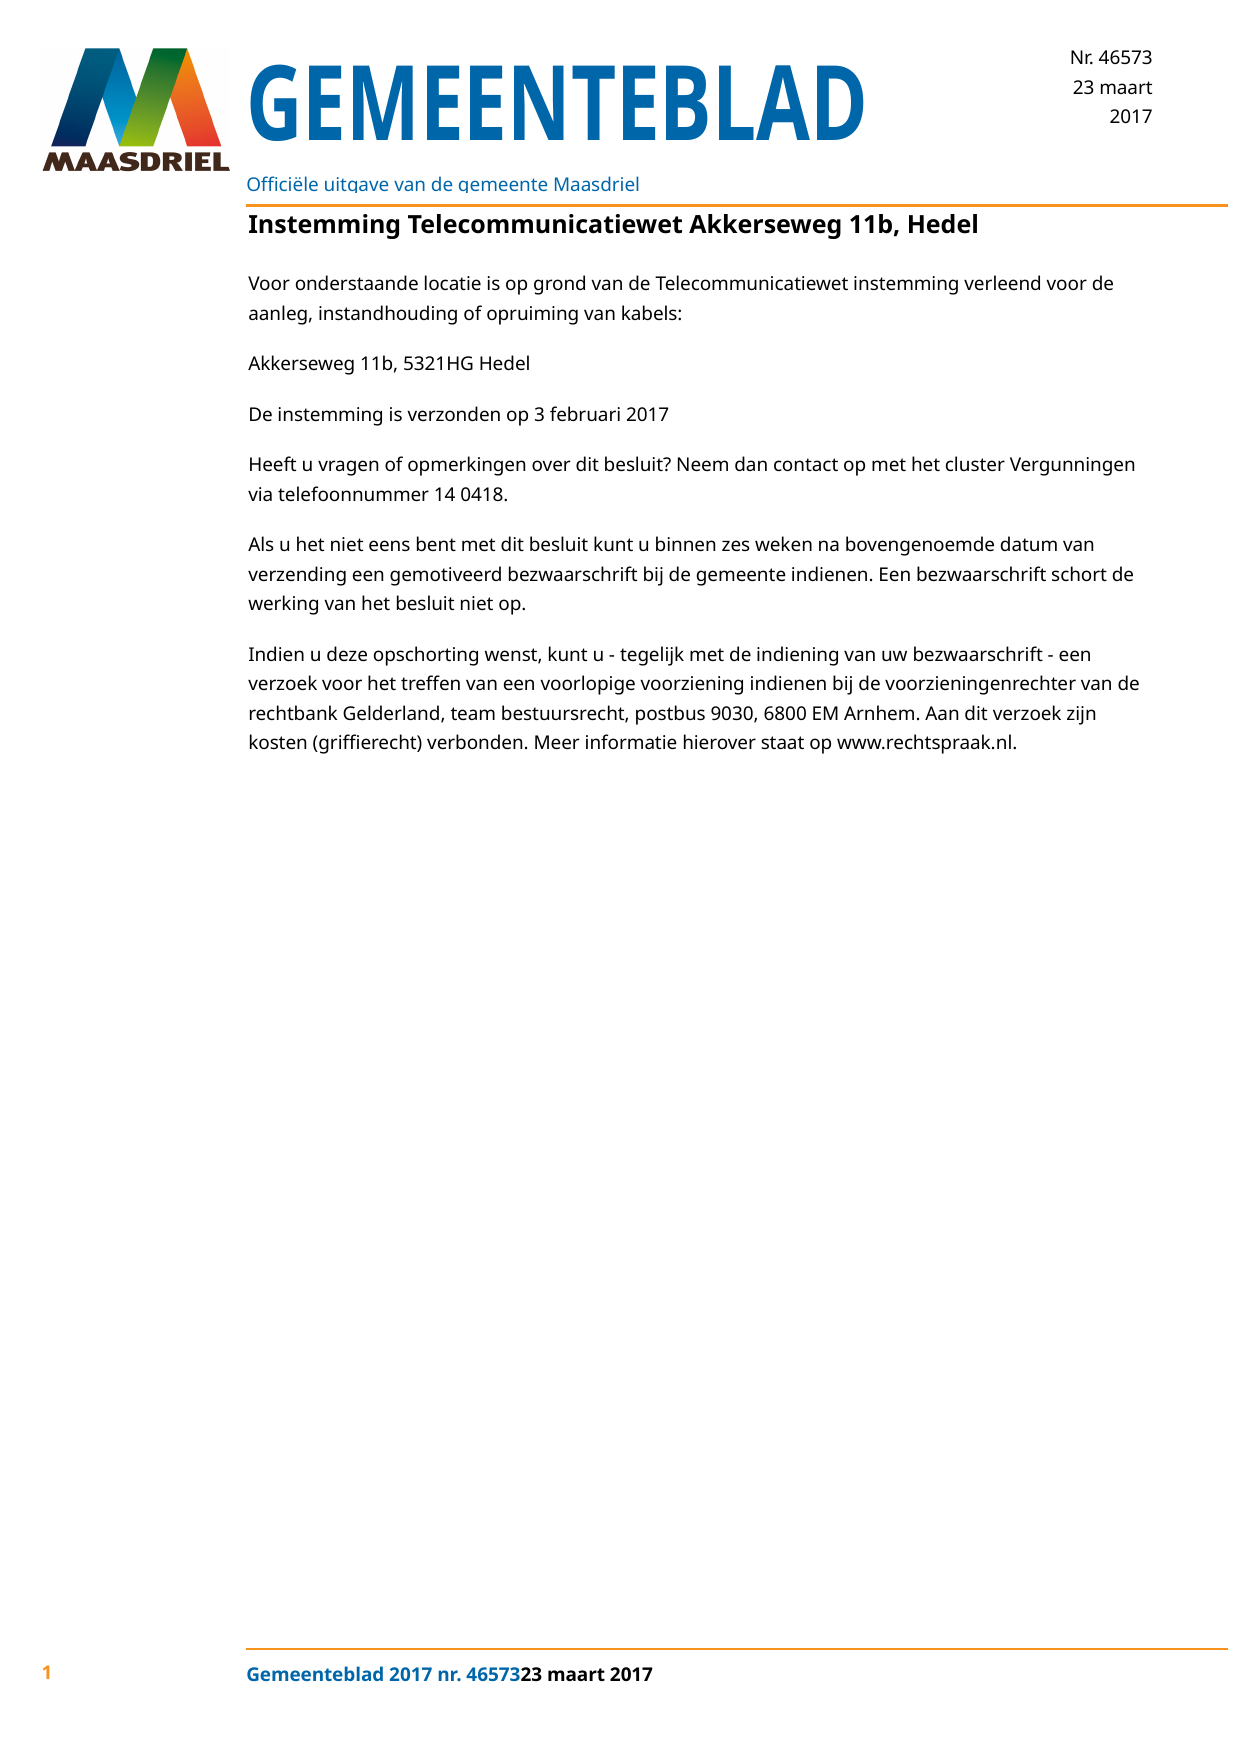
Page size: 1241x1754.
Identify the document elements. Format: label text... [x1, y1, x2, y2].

picture [41, 47, 231, 172]
text Voor onderstaande locatie is op grond van de Telecommunicatiewet instemming verleend voor de aanleg, instandhouding of opruiming van kabels: [248, 270, 1152, 326]
text Indien u deze opschorting wenst, kunt u - tegelijk met de indiening van uw bezwaarschrift - een verzoek voor het treffen van een voorlopige voorziening indienen bij de voorzieningenrechter van de rechtbank Gelderland, team bestuursrecht, postbus 9030, 6800 EM Arnhem. Aan dit verzoek zijn kosten (griffierecht) verbonden. Meer informatie hierover staat op www.rechtspraak.nl. [248, 641, 1152, 755]
text Als u het niet eens bent met dit besluit kunt u binnen zes weken na bovengenoemde datum van verzending een gemotiveerd bezwaarschrift bij de gemeente indienen. Een bezwaarschrift schort de werking van het besluit niet op. [248, 531, 1152, 616]
text Akkerseweg 11b, 5321HG Hedel [248, 350, 1152, 376]
text Heeft u vragen of opmerkingen over dit besluit? Neem dan contact op met het cluster Vergunningen via telefoonnummer 14 0418. [248, 451, 1152, 506]
text Instemming Telecommunicatiewet Akkerseweg 11b, Hedel [248, 207, 1152, 241]
text De instemming is verzonden op 3 februari 2017 [248, 401, 1152, 426]
